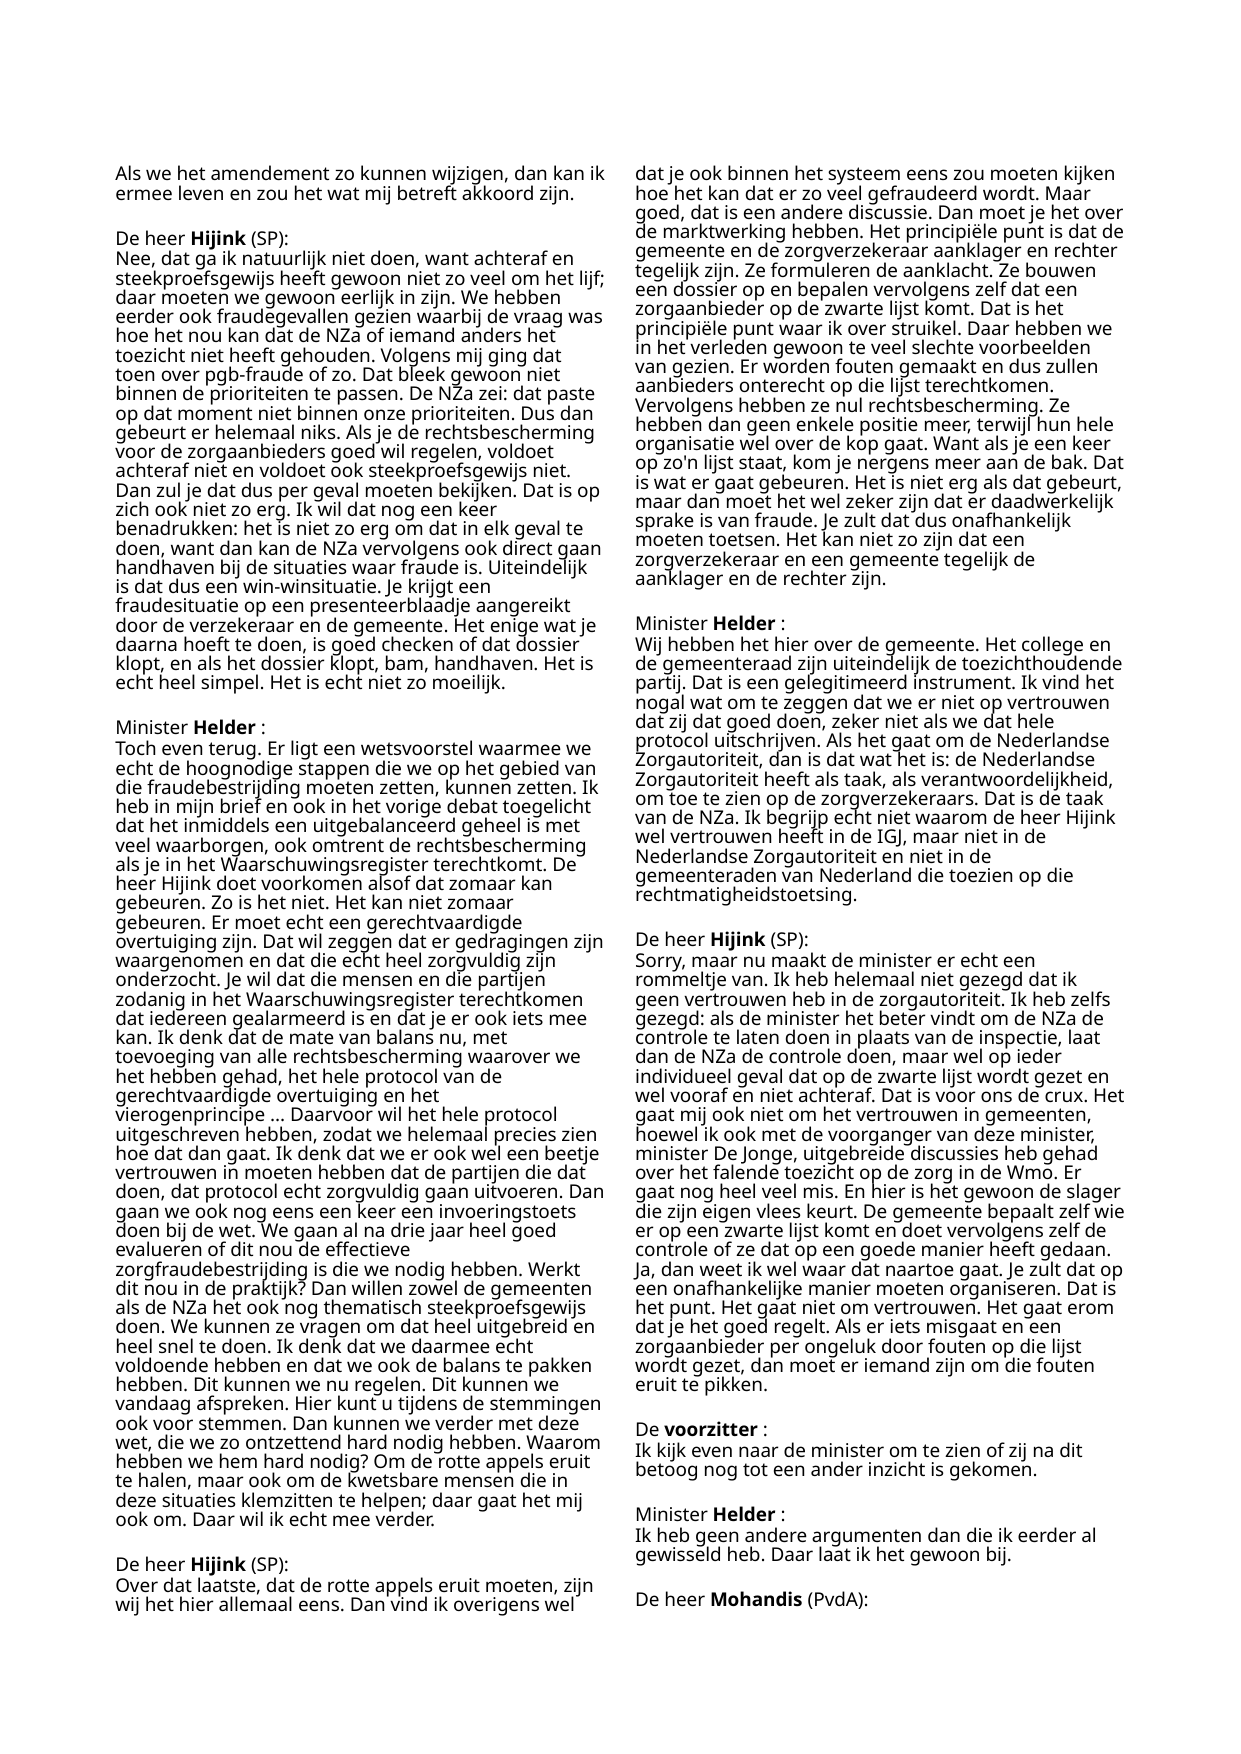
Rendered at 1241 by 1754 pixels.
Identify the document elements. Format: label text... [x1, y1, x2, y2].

text De voorzitter : [635, 1416, 1125, 1442]
text Sorry, maar nu maakt de minister er echt een rommeltje van. Ik heb helemaal niet gezegd dat ik geen vertrouwen heb in de zorgautoriteit. Ik heb zelfs gezegd: als de minister het beter vindt om de NZa de controle te laten doen in plaats van de inspectie, laat dan de NZa de controle doen, maar wel op ieder individueel geval dat op de zwarte lijst wordt gezet en wel vooraf en niet achteraf. Dat is voor ons de crux. Het gaat mij ook niet om het vertrouwen in gemeenten, hoewel ik ook met de voorganger van deze minister, minister De Jonge, uitgebreide discussies heb gehad over het falende toezicht op de zorg in de Wmo. Er gaat nog heel veel mis. En hier is het gewoon de slager die zijn eigen vlees keurt. De gemeente bepaalt zelf wie er op een zwarte lijst komt en doet vervolgens zelf de controle of ze dat op een goede manier heeft gedaan. Ja, dan weet ik wel waar dat naartoe gaat. Je zult dat op een onafhankelijke manier moeten organiseren. Dat is het punt. Het gaat niet om vertrouwen. Het gaat erom dat je het goed regelt. Als er iets misgaat en een zorgaanbieder per ongeluk door fouten op die lijst wordt gezet, dan moet er iemand zijn om die fouten eruit te pikken. [635, 952, 1125, 1395]
text Ik kijk even naar de minister om te zien of zij na dit betoog nog tot een ander inzicht is gekomen. [635, 1442, 1125, 1481]
text Nee, dat ga ik natuurlijk niet doen, want achteraf en steekproefsgewijs heeft gewoon niet zo veel om het lijf; daar moeten we gewoon eerlijk in zijn. We hebben eerder ook fraudegevallen gezien waarbij de vraag was hoe het nou kan dat de NZa of iemand anders het toezicht niet heeft gehouden. Volgens mij ging dat toen over pgb-fraude of zo. Dat bleek gewoon niet binnen de prioriteiten te passen. De NZa zei: dat paste op dat moment niet binnen onze prioriteiten. Dus dan gebeurt er helemaal niks. Als je de rechtsbescherming voor de zorgaanbieders goed wil regelen, voldoet achteraf niet en voldoet ook steekproefsgewijs niet. Dan zul je dat dus per geval moeten bekijken. Dat is op zich ook niet zo erg. Ik wil dat nog een keer benadrukken: het is niet zo erg om dat in elk geval te doen, want dan kan de NZa vervolgens ook direct gaan handhaven bij de situaties waar fraude is. Uiteindelijk is dat dus een win-winsituatie. Je krijgt een fraudesituatie op een presenteerblaadje aangereikt door de verzekeraar en de gemeente. Het enige wat je daarna hoeft te doen, is goed checken of dat dossier klopt, en als het dossier klopt, bam, handhaven. Het is echt heel simpel. Het is echt niet zo moeilijk. [115, 250, 605, 694]
text Als we het amendement zo kunnen wijzigen, dan kan ik ermee leven en zou het wat mij betreft akkoord zijn. [115, 165, 605, 204]
text Wij hebben het hier over de gemeente. Het college en de gemeenteraad zijn uiteindelijk de toezichthoudende partij. Dat is een gelegitimeerd instrument. Ik vind het nogal wat om te zeggen dat we er niet op vertrouwen dat zij dat goed doen, zeker niet als we dat hele protocol uitschrijven. Als het gaat om de Nederlandse Zorgautoriteit, dan is dat wat het is: de Nederlandse Zorgautoriteit heeft als taak, als verantwoordelijkheid, om toe te zien op de zorgverzekeraars. Dat is de taak van de NZa. Ik begrijp echt niet waarom de heer Hijink wel vertrouwen heeft in de IGJ, maar niet in de Nederlandse Zorgautoriteit en niet in de gemeenteraden van Nederland die toezien op die rechtmatigheidstoetsing. [635, 636, 1125, 906]
text De heer Hijink (SP): [115, 225, 605, 250]
text De heer Hijink (SP): [115, 1551, 605, 1577]
text Minister Helder : [115, 714, 605, 740]
text Ik heb geen andere argumenten dan die ik eerder al gewisseld heb. Daar laat ik het gewoon bij. [635, 1527, 1125, 1566]
text Minister Helder : [635, 610, 1125, 636]
text De heer Hijink (SP): [635, 926, 1125, 952]
text Toch even terug. Er ligt een wetsvoorstel waarmee we echt de hoognodige stappen die we op het gebied van die fraudebestrijding moeten zetten, kunnen zetten. Ik heb in mijn brief en ook in het vorige debat toegelicht dat het inmiddels een uitgebalanceerd geheel is met veel waarborgen, ook omtrent de rechtsbescherming als je in het Waarschuwingsregister terechtkomt. De heer Hijink doet voorkomen alsof dat zomaar kan gebeuren. Zo is het niet. Het kan niet zomaar gebeuren. Er moet echt een gerechtvaardigde overtuiging zijn. Dat wil zeggen dat er gedragingen zijn waargenomen en dat die echt heel zorgvuldig zijn onderzocht. Je wil dat die mensen en die partijen zodanig in het Waarschuwingsregister terechtkomen dat iedereen gealarmeerd is en dat je er ook iets mee kan. Ik denk dat de mate van balans nu, met toevoeging van alle rechtsbescherming waarover we het hebben gehad, het hele protocol van de gerechtvaardigde overtuiging en het vierogenprincipe ... Daarvoor wil het hele protocol uitgeschreven hebben, zodat we helemaal precies zien hoe dat dan gaat. Ik denk dat we er ook wel een beetje vertrouwen in moeten hebben dat de partijen die dat doen, dat protocol echt zorgvuldig gaan uitvoeren. Dan gaan we ook nog eens een keer een invoeringstoets doen bij de wet. We gaan al na drie jaar heel goed evalueren of dit nou de effectieve zorgfraudebestrijding is die we nodig hebben. Werkt dit nou in de praktijk? Dan willen zowel de gemeenten als de NZa het ook nog thematisch steekproefsgewijs doen. We kunnen ze vragen om dat heel uitgebreid en heel snel te doen. Ik denk dat we daarmee echt voldoende hebben en dat we ook de balans te pakken hebben. Dit kunnen we nu regelen. Dit kunnen we vandaag afspreken. Hier kunt u tijdens de stemmingen ook voor stemmen. Dan kunnen we verder met deze wet, die we zo ontzettend hard nodig hebben. Waarom hebben we hem hard nodig? Om de rotte appels eruit te halen, maar ook om de kwetsbare mensen die in deze situaties klemzitten te helpen; daar gaat het mij ook om. Daar wil ik echt mee verder. [115, 740, 605, 1530]
text dat je ook binnen het systeem eens zou moeten kijken hoe het kan dat er zo veel gefraudeerd wordt. Maar goed, dat is een andere discussie. Dan moet je het over de marktwerking hebben. Het principiële punt is dat de gemeente en de zorgverzekeraar aanklager en rechter tegelijk zijn. Ze formuleren de aanklacht. Ze bouwen een dossier op en bepalen vervolgens zelf dat een zorgaanbieder op de zwarte lijst komt. Dat is het principiële punt waar ik over struikel. Daar hebben we in het verleden gewoon te veel slechte voorbeelden van gezien. Er worden fouten gemaakt en dus zullen aanbieders onterecht op die lijst terechtkomen. Vervolgens hebben ze nul rechtsbescherming. Ze hebben dan geen enkele positie meer, terwijl hun hele organisatie wel over de kop gaat. Want als je een keer op zo'n lijst staat, kom je nergens meer aan de bak. Dat is wat er gaat gebeuren. Het is niet erg als dat gebeurt, maar dan moet het wel zeker zijn dat er daadwerkelijk sprake is van fraude. Je zult dat dus onafhankelijk moeten toetsen. Het kan niet zo zijn dat een zorgverzekeraar en een gemeente tegelijk de aanklager en de rechter zijn. [635, 165, 1125, 589]
text Over dat laatste, dat de rotte appels eruit moeten, zijn wij het hier allemaal eens. Dan vind ik overigens wel [115, 1577, 605, 1615]
text De heer Mohandis (PvdA): [635, 1586, 1125, 1612]
text Minister Helder : [635, 1501, 1125, 1527]
